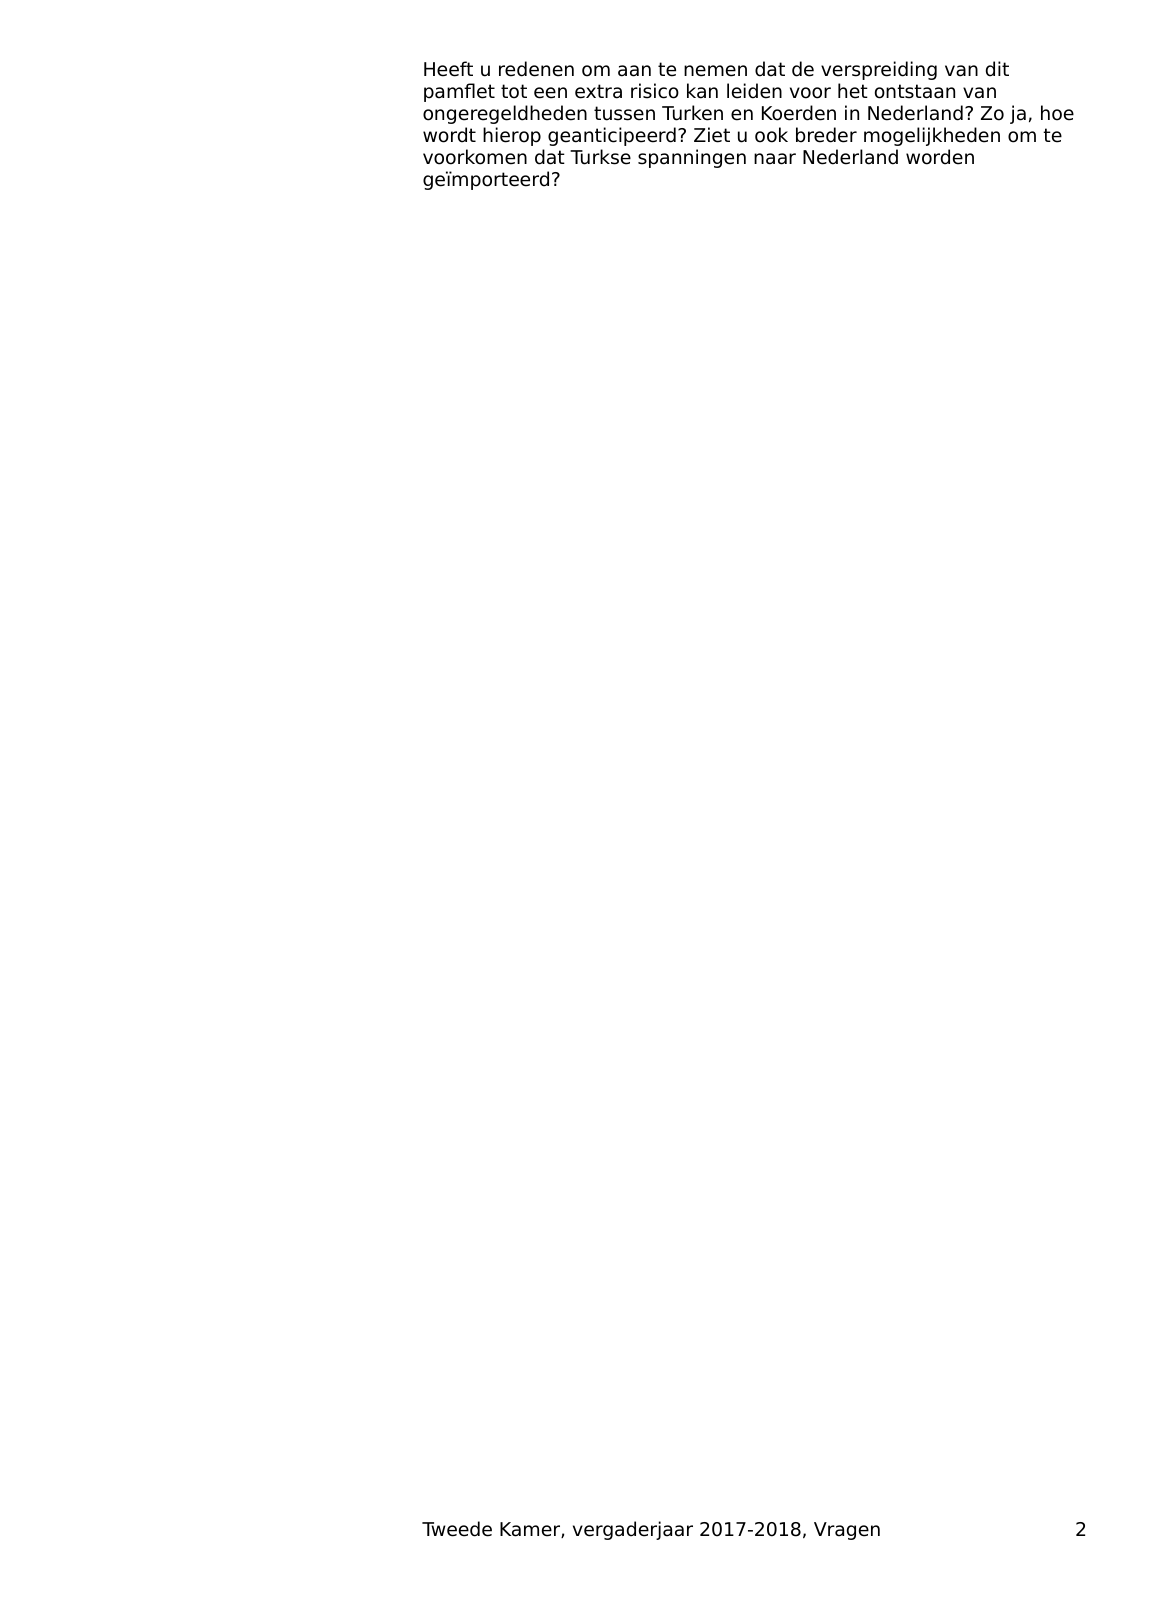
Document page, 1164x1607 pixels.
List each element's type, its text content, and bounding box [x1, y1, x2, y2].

text Heeft u redenen om aan te nemen dat de verspreiding van dit pamflet tot een extra risico kan leiden voor het ontstaan van ongeregeldheden tussen Turken en Koerden in Nederland? Zo ja, hoe wordt hierop geanticipeerd? Ziet u ook breder mogelijkheden om te voorkomen dat Turkse spanningen naar Nederland worden geïmporteerd? [422, 59, 1087, 191]
